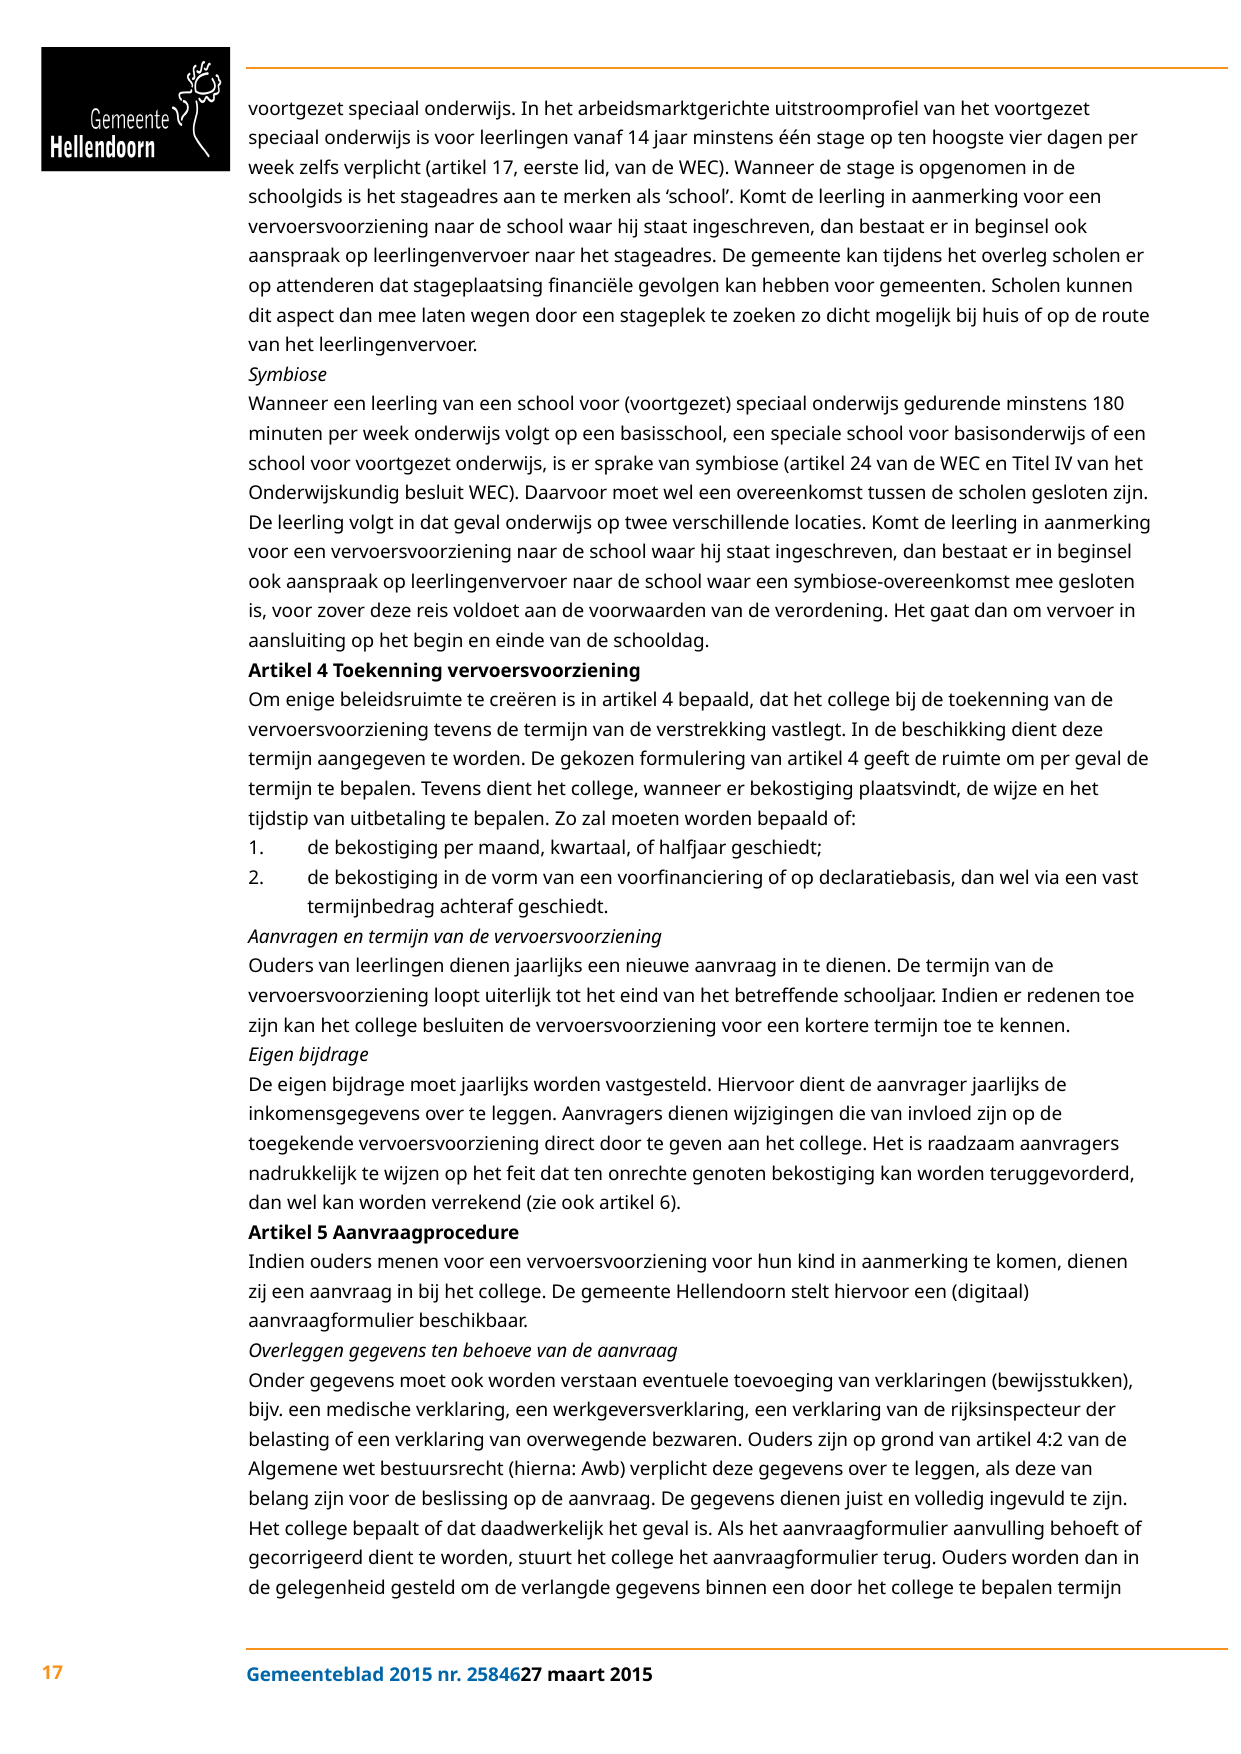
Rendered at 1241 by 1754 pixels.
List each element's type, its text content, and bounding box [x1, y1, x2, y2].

text Overleggen gegevens ten behoeve van de aanvraag [248, 1337, 1152, 1363]
text Aanvragen en termijn van de vervoersvoorziening [248, 923, 1152, 949]
text Wanneer een leerling van een school voor (voortgezet) speciaal onderwijs gedurende minstens 180 minuten per week onderwijs volgt op een basisschool, een speciale school voor basisonderwijs of een school voor voortgezet onderwijs, is er sprake van symbiose (artikel 24 van de WEC en Titel IV van het Onderwijskundig besluit WEC). Daarvoor moet wel een overeenkomst tussen de scholen gesloten zijn. De leerling volgt in dat geval onderwijs op twee verschillende locaties. Komt de leerling in aanmerking voor een vervoersvoorziening naar de school waar hij staat ingeschreven, dan bestaat er in beginsel ook aanspraak op leerlingenvervoer naar de school waar een symbiose-overeenkomst mee gesloten is, voor zover deze reis voldoet aan de voorwaarden van de verordening. Het gaat dan om vervoer in aansluiting op het begin en einde van de schooldag. [248, 391, 1152, 653]
text Onder gegevens moet ook worden verstaan eventuele toevoeging van verklaringen (bewijsstukken), bijv. een medische verklaring, een werkgeversverklaring, een verklaring van de rijksinspecteur der belasting of een verklaring van overwegende bezwaren. Ouders zijn op grond van artikel 4:2 van de Algemene wet bestuursrecht (hierna: Awb) verplicht deze gegevens over te leggen, als deze van belang zijn voor de beslissing op de aanvraag. De gegevens dienen juist en volledig ingevuld te zijn. Het college bepaalt of dat daadwerkelijk het geval is. Als het aanvraagformulier aanvulling behoeft of gecorrigeerd dient te worden, stuurt het college het aanvraagformulier terug. Ouders worden dan in de gelegenheid gesteld om de verlangde gegevens binnen een door het college te bepalen termijn [248, 1367, 1152, 1600]
text voortgezet speciaal onderwijs. In het arbeidsmarktgerichte uitstroomprofiel van het voortgezet speciaal onderwijs is voor leerlingen vanaf 14 jaar minstens één stage op ten hoogste vier dagen per week zelfs verplicht (artikel 17, eerste lid, van de WEC). Wanneer de stage is opgenomen in de schoolgids is het stageadres aan te merken als ‘school’. Komt de leerling in aanmerking voor een vervoersvoorziening naar de school waar hij staat ingeschreven, dan bestaat er in beginsel ook aanspraak op leerlingenvervoer naar het stageadres. De gemeente kan tijdens het overleg scholen er op attenderen dat stageplaatsing financiële gevolgen kan hebben voor gemeenten. Scholen kunnen dit aspect dan mee laten wegen door een stageplek te zoeken zo dicht mogelijk bij huis of op de route van het leerlingenvervoer. [248, 95, 1152, 357]
text Om enige beleidsruimte te creëren is in artikel 4 bepaald, dat het college bij de toekenning van de vervoersvoorziening tevens de termijn van de verstrekking vastlegt. In de beschikking dient deze termijn aangegeven te worden. De gekozen formulering van artikel 4 geeft de ruimte om per geval de termijn te bepalen. Tevens dient het college, wanneer er bekostiging plaatsvindt, de wijze en het tijdstip van uitbetaling te bepalen. Zo zal moeten worden bepaald of: [248, 686, 1152, 831]
picture [41, 47, 231, 172]
list de bekostiging in de vorm van een voorfinanciering of op declaratiebasis, dan wel via een vast termijnbedrag achteraf geschiedt. [248, 864, 1152, 919]
text De eigen bijdrage moet jaarlijks worden vastgesteld. Hiervoor dient de aanvrager jaarlijks de inkomensgegevens over te leggen. Aanvragers dienen wijzigingen die van invloed zijn op de toegekende vervoersvoorziening direct door te geven aan het college. Het is raadzaam aanvragers nadrukkelijk te wijzen op het feit dat ten onrechte genoten bekostiging kan worden teruggevorderd, dan wel kan worden verrekend (zie ook artikel 6). [248, 1071, 1152, 1215]
list de bekostiging per maand, kwartaal, of halfjaar geschiedt; [248, 834, 1152, 860]
text Artikel 5 Aanvraagprocedure [248, 1219, 1152, 1245]
text Eigen bijdrage [248, 1041, 1152, 1067]
text Indien ouders menen voor een vervoersvoorziening voor hun kind in aanmerking te komen, dienen zij een aanvraag in bij het college. De gemeente Hellendoorn stelt hiervoor een (digitaal) aanvraagformulier beschikbaar. [248, 1248, 1152, 1333]
text Ouders van leerlingen dienen jaarlijks een nieuwe aanvraag in te dienen. De termijn van de vervoersvoorziening loopt uiterlijk tot het eind van het betreffende schooljaar. Indien er redenen toe zijn kan het college besluiten de vervoersvoorziening voor een kortere termijn toe te kennen. [248, 953, 1152, 1038]
text Artikel 4 Toekenning vervoersvoorziening [248, 657, 1152, 683]
text Symbiose [248, 361, 1152, 387]
